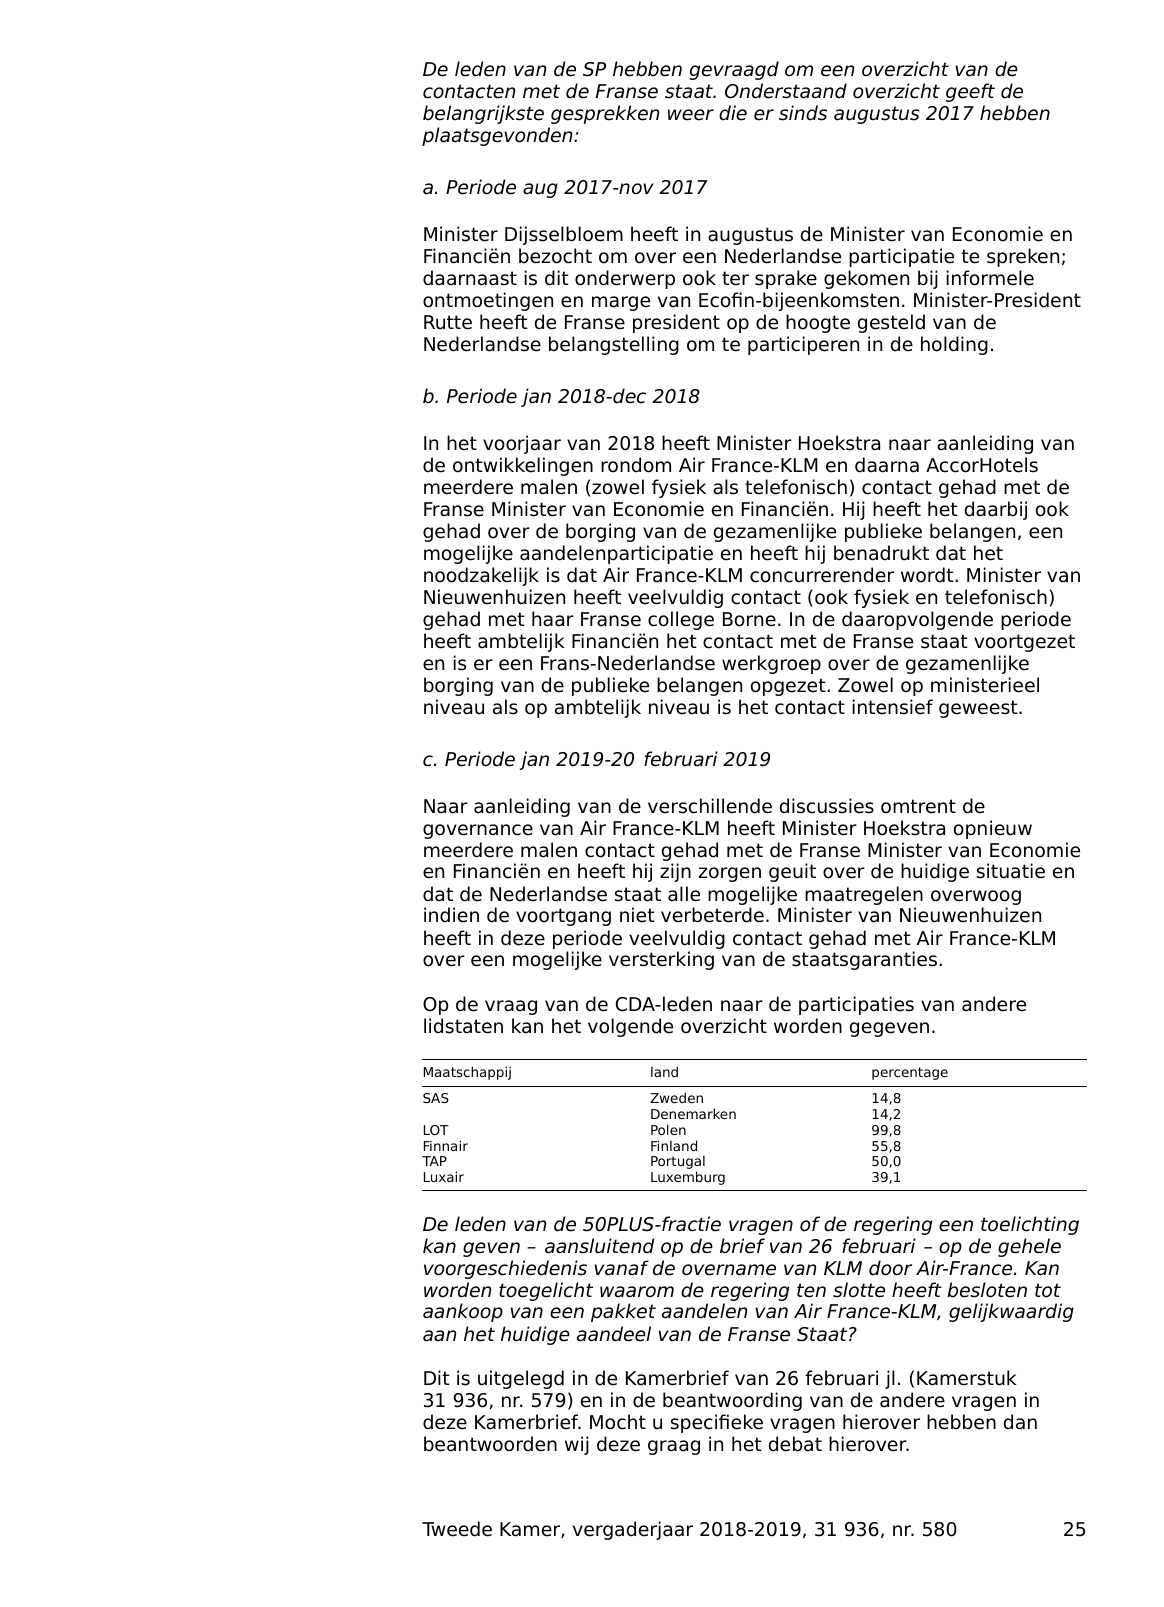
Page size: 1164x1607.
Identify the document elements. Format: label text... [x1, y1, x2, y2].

subtitle c. Periode jan 2019-20 februari 2019 [422, 748, 1087, 771]
table_cell Finnair [422, 1139, 644, 1154]
table_cell Polen [644, 1123, 865, 1138]
table_cell 14,2 [865, 1107, 1087, 1123]
table_cell Finland [644, 1139, 865, 1154]
text Minister Dijsselbloem heeft in augustus de Minister van Economie en Financiën bezocht om over een Nederlandse participatie te spreken; daarnaast is dit onderwerp ook ter sprake gekomen bij informele ontmoetingen en marge van Ecofin-bijeenkomsten. Minister-President Rutte heeft de Franse president op de hoogte gesteld van de Nederlandse belangstelling om te participeren in de holding. [422, 224, 1087, 356]
table_cell 99,8 [865, 1123, 1087, 1138]
table_header Maatschappij [422, 1060, 644, 1086]
table_cell Luxemburg [644, 1170, 865, 1190]
subtitle a. Periode aug 2017-nov 2017 [422, 177, 1087, 199]
table_cell LOT [422, 1123, 644, 1138]
text In het voorjaar van 2018 heeft Minister Hoekstra naar aanleiding van de ontwikkelingen rondom Air France-KLM en daarna AccorHotels meerdere malen (zowel fysiek als telefonisch) contact gehad met de Franse Minister van Economie en Financiën. Hij heeft het daarbij ook gehad over de borging van de gezamenlijke publieke belangen, een mogelijke aandelenparticipatie en heeft hij benadrukt dat het noodzakelijk is dat Air France-KLM concurrerender wordt. Minister van Nieuwenhuizen heeft veelvuldig contact (ook fysiek en telefonisch) gehad met haar Franse college Borne. In de daaropvolgende periode heeft ambtelijk Financiën het contact met de Franse staat voortgezet en is er een Frans-Nederlandse werkgroep over de gezamenlijke borging van de publieke belangen opgezet. Zowel op ministerieel niveau als op ambtelijk niveau is het contact intensief geweest. [422, 433, 1087, 718]
text Naar aanleiding van de verschillende discussies omtrent de governance van Air France-KLM heeft Minister Hoekstra opnieuw meerdere malen contact gehad met de Franse Minister van Economie en Financiën en heeft hij zijn zorgen geuit over de huidige situatie en dat de Nederlandse staat alle mogelijke maatregelen overwoog indien de voortgang niet verbeterde. Minister van Nieuwenhuizen heeft in deze periode veelvuldig contact gehad met Air France-KLM over een mogelijke versterking van de staatsgaranties. [422, 796, 1087, 971]
subtitle b. Periode jan 2018-dec 2018 [422, 386, 1087, 408]
table_header land [644, 1060, 865, 1086]
text Dit is uitgelegd in de Kamerbrief van 26 februari jl. (Kamerstuk 31 936, nr. 579) en in de beantwoording van de andere vragen in deze Kamerbrief. Mocht u specifieke vragen hierover hebben dan beantwoorden wij deze graag in het debat hierover. [422, 1368, 1087, 1456]
table_cell Portugal [644, 1154, 865, 1170]
table_cell Luxair [422, 1170, 644, 1190]
table_cell Denemarken [644, 1107, 865, 1123]
table_cell SAS [422, 1087, 644, 1107]
text Op de vraag van de CDA-leden naar de participaties van andere lidstaten kan het volgende overzicht worden gegeven. [422, 993, 1087, 1037]
table_cell TAP [422, 1154, 644, 1170]
table_cell 39,1 [865, 1170, 1087, 1190]
table_cell Zweden [644, 1087, 865, 1107]
table_cell 14,8 [865, 1087, 1087, 1107]
table_cell 55,8 [865, 1139, 1087, 1154]
table_header percentage [865, 1060, 1087, 1086]
text De leden van de 50PLUS-fractie vragen of de regering een toelichting kan geven – aansluitend op de brief van 26 februari – op de gehele voorgeschiedenis vanaf de overname van KLM door Air-France. Kan worden toegelicht waarom de regering ten slotte heeft besloten tot aankoop van een pakket aandelen van Air France-KLM, gelijkwaardig aan het huidige aandeel van de Franse Staat? [422, 1213, 1087, 1345]
table_cell [422, 1107, 644, 1123]
table_cell 50,0 [865, 1154, 1087, 1170]
text De leden van de SP hebben gevraagd om een overzicht van de contacten met de Franse staat. Onderstaand overzicht geeft de belangrijkste gesprekken weer die er sinds augustus 2017 hebben plaatsgevonden: [422, 59, 1087, 147]
